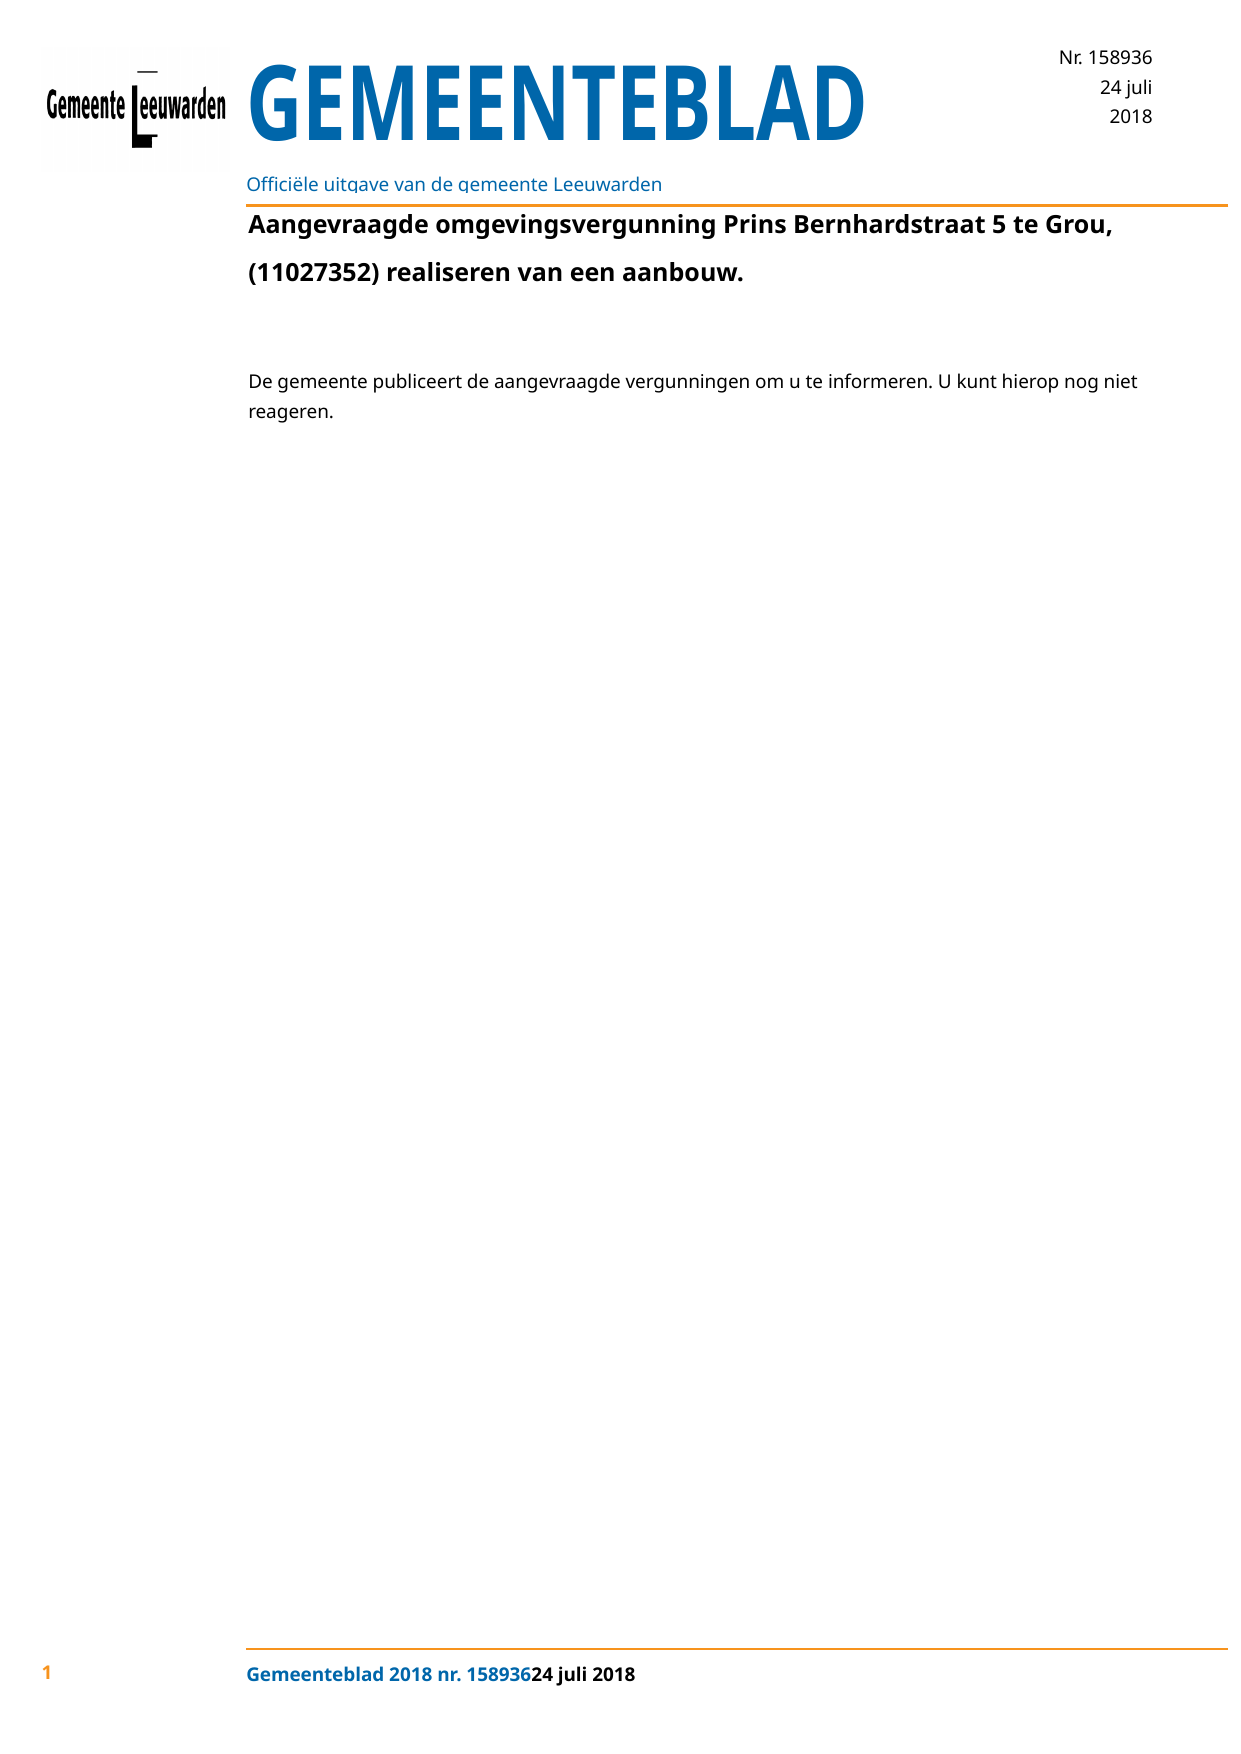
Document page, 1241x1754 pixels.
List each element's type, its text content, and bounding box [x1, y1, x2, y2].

text De gemeente publiceert de aangevraagde vergunningen om u te informeren. U kunt hierop nog niet reageren. [248, 368, 1152, 424]
picture [41, 47, 231, 172]
text Aangevraagde omgevingsvergunning Prins Bernhardstraat 5 te Grou, (11027352) realiseren van een aanbouw. [248, 207, 1152, 288]
